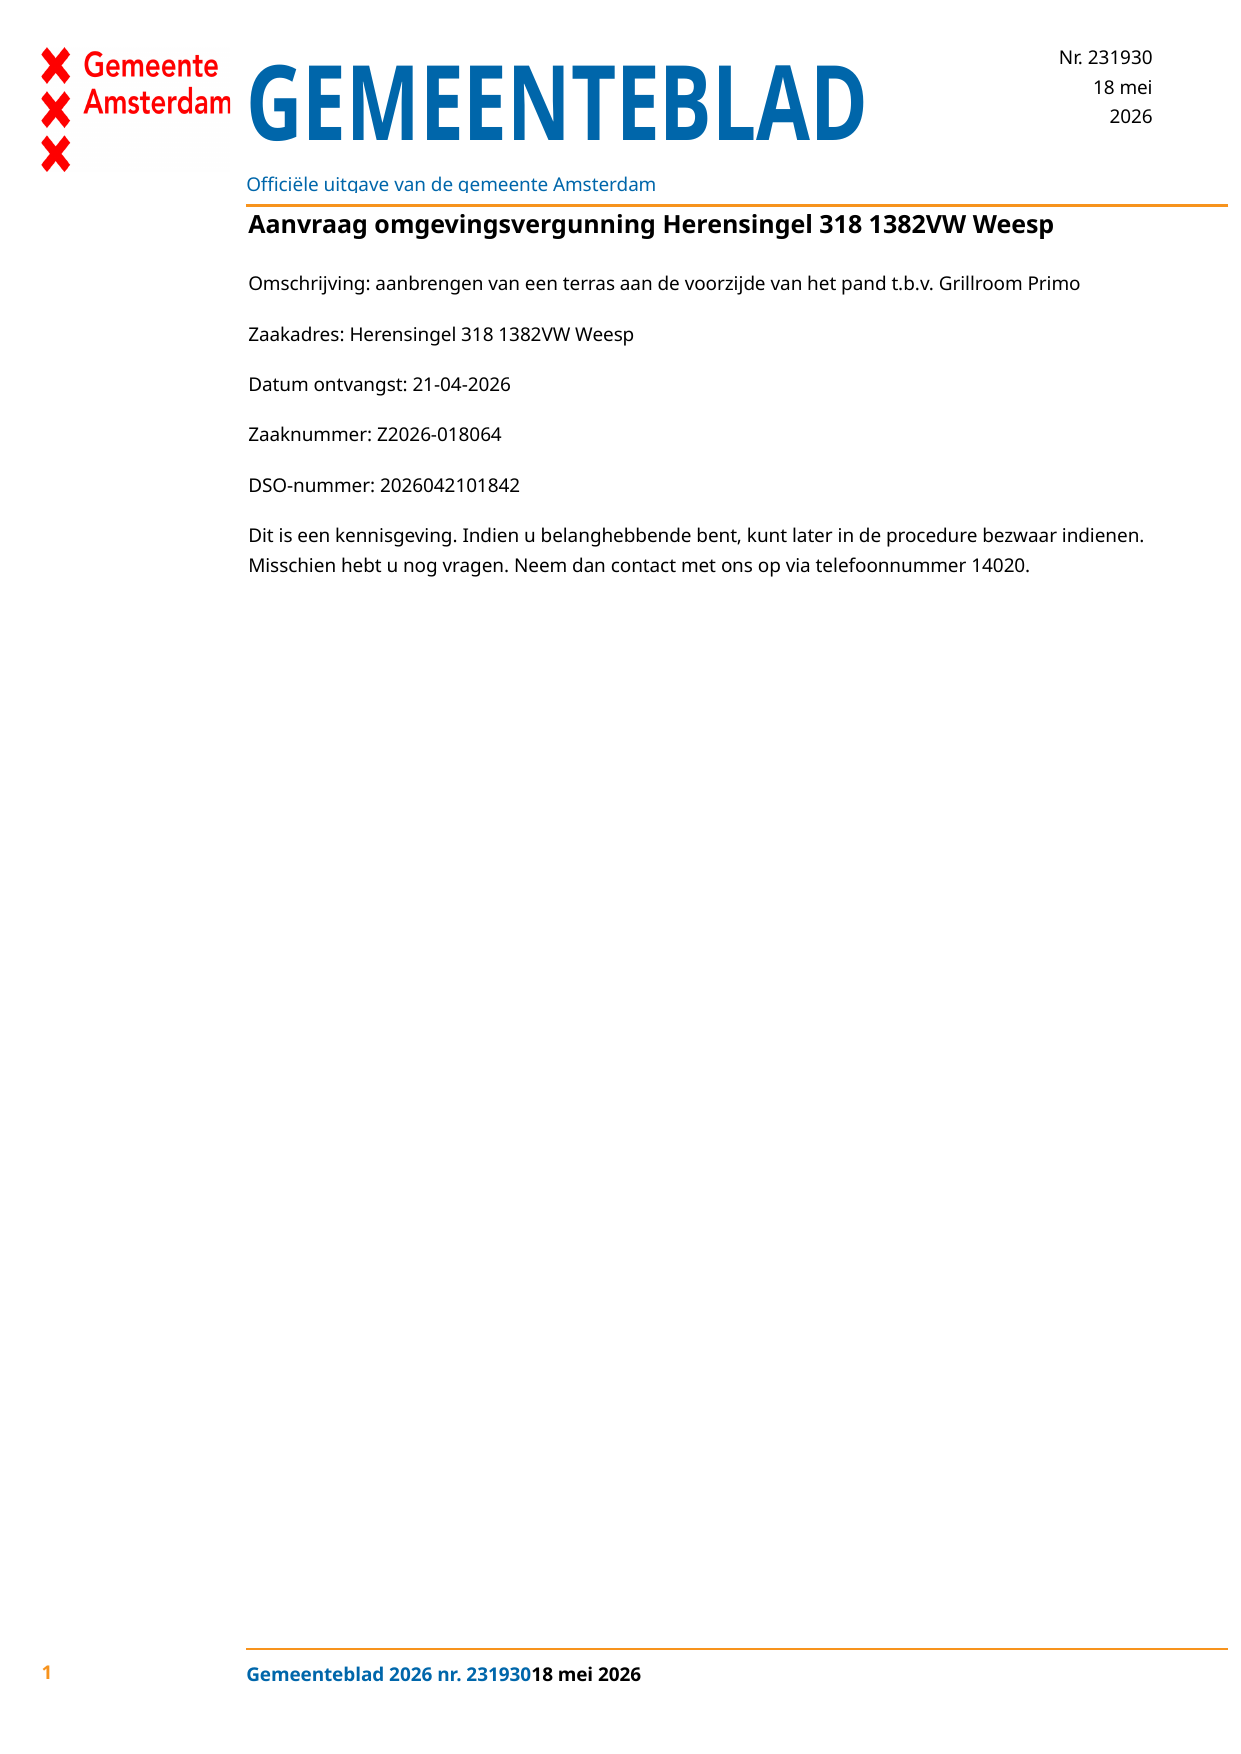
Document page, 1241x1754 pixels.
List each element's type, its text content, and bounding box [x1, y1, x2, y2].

text Dit is een kennisgeving. Indien u belanghebbende bent, kunt later in de procedure bezwaar indienen. Misschien hebt u nog vragen. Neem dan contact met ons op via telefoonnummer 14020. [248, 522, 1152, 578]
picture [41, 47, 231, 172]
text Zaaknummer: Z2026-018064 [248, 422, 1152, 447]
text Aanvraag omgevingsvergunning Herensingel 318 1382VW Weesp [248, 207, 1152, 241]
text Omschrijving: aanbrengen van een terras aan de voorzijde van het pand t.b.v. Grillroom Primo [248, 270, 1152, 296]
text Zaakadres: Herensingel 318 1382VW Weesp [248, 321, 1152, 346]
text Datum ontvangst: 21-04-2026 [248, 371, 1152, 397]
text DSO-nummer: 2026042101842 [248, 472, 1152, 498]
